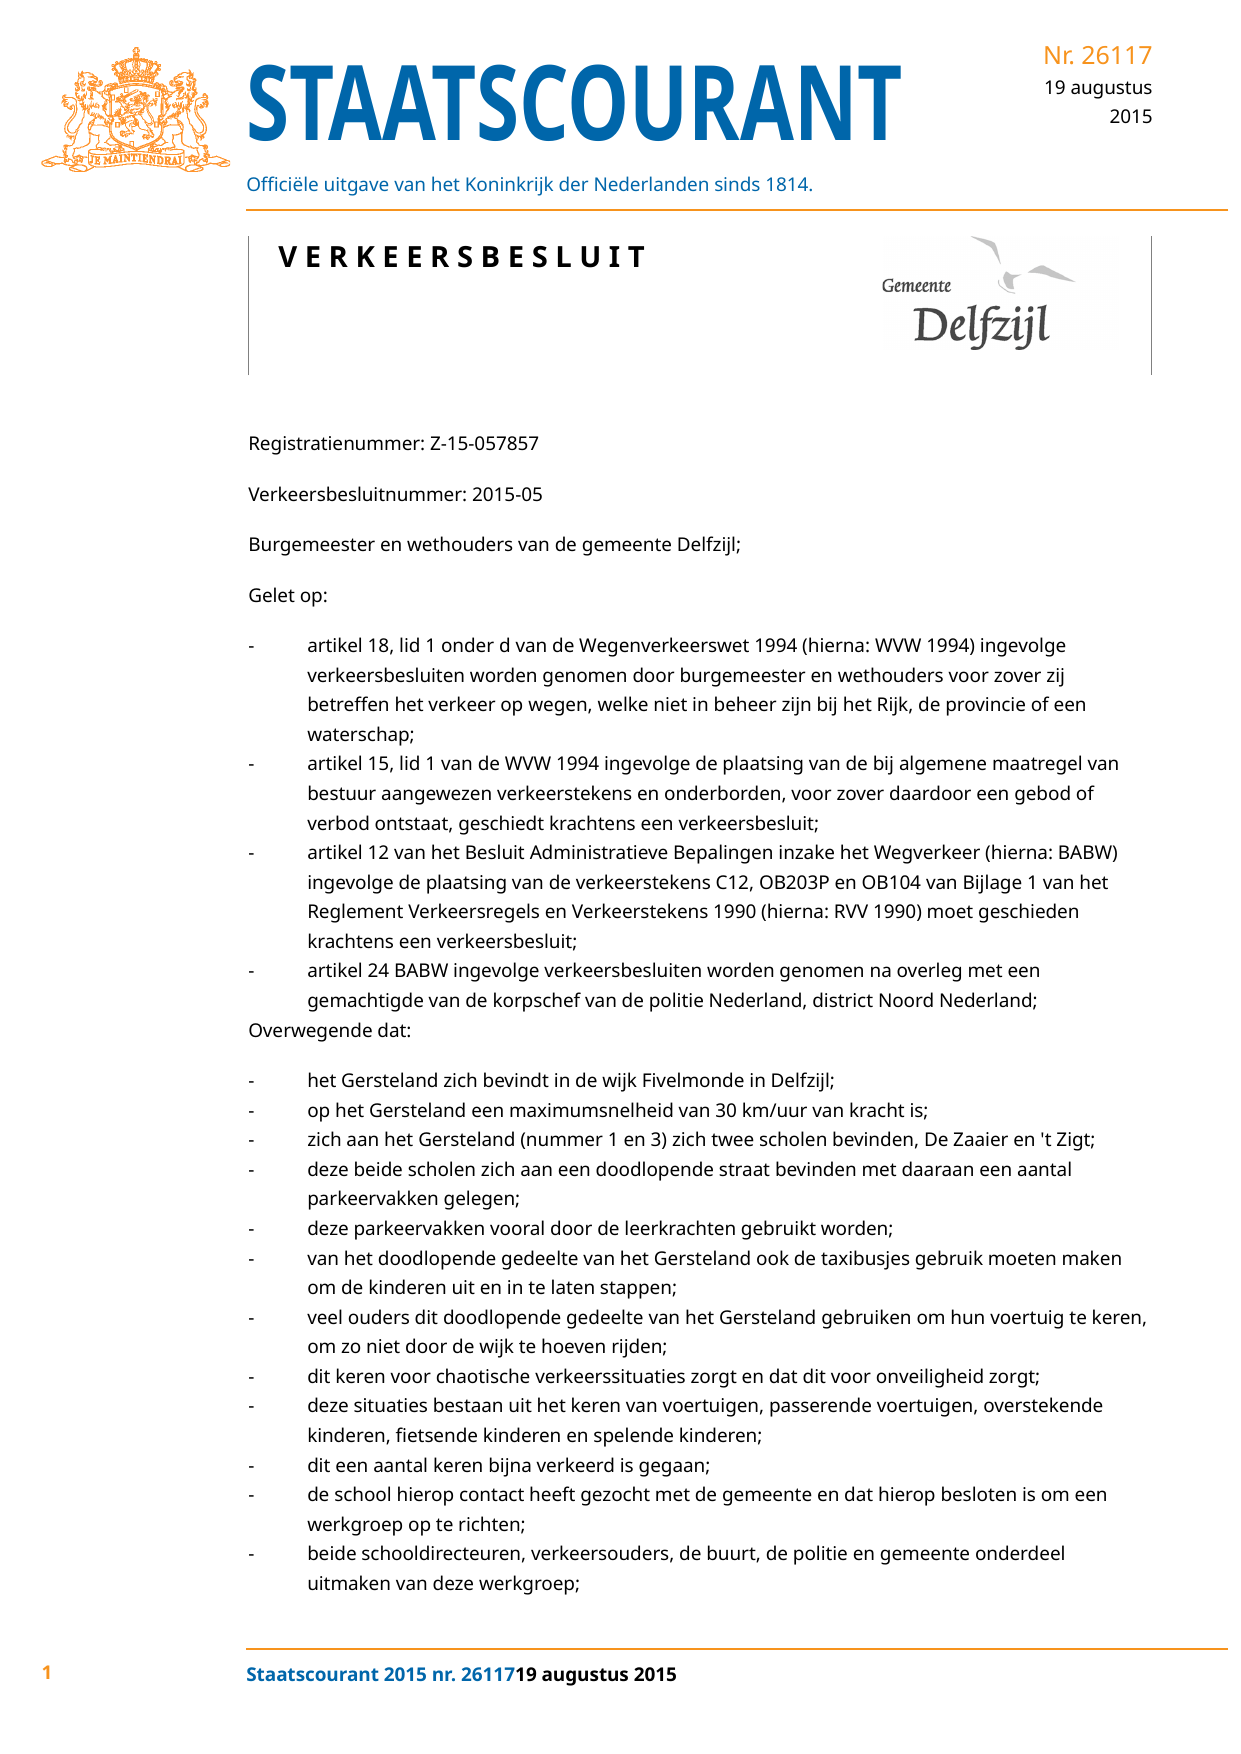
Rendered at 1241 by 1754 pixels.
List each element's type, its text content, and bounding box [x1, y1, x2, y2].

list deze situaties bestaan uit het keren van voertuigen, passerende voertuigen, overstekende kinderen, fietsende kinderen en spelende kinderen; [248, 1393, 1152, 1448]
list zich aan het Gersteland (nummer 1 en 3) zich twee scholen bevinden, De Zaaier en 't Zigt; [248, 1126, 1152, 1152]
list de school hierop contact heeft gezocht met de gemeente en dat hierop besloten is om een werkgroep op te richten; [248, 1481, 1152, 1537]
list artikel 15, lid 1 van de WVW 1994 ingevolge de plaatsing van de bij algemene maatregel van bestuur aangewezen verkeerstekens en onderborden, voor zover daardoor een gebod of verbod ontstaat, geschiedt krachtens een verkeersbesluit; [248, 751, 1152, 836]
text Registratienummer: Z-15-057857 [248, 431, 1152, 456]
list beide schooldirecteuren, verkeersouders, de buurt, de politie en gemeente onderdeel uitmaken van deze werkgroep; [248, 1541, 1152, 1596]
list dit keren voor chaotische verkeerssituaties zorgt en dat dit voor onveiligheid zorgt; [248, 1363, 1152, 1389]
list dit een aantal keren bijna verkeerd is gegaan; [248, 1452, 1152, 1478]
list artikel 12 van het Besluit Administratieve Bepalingen inzake het Wegverkeer (hierna: BABW) ingevolge de plaatsing van de verkeerstekens C12, OB203P en OB104 van Bijlage 1 van het Reglement Verkeersregels en Verkeerstekens 1990 (hierna: RVV 1990) moet geschieden krachtens een verkeersbesluit; [248, 839, 1152, 954]
text Gelet op: [248, 582, 1152, 608]
list deze parkeervakken vooral door de leerkrachten gebruikt worden; [248, 1215, 1152, 1241]
picture [882, 236, 1119, 350]
list artikel 24 BABW ingevolge verkeersbesluiten worden genomen na overleg met een gemachtigde van de korpschef van de politie Nederland, district Noord Nederland; [248, 958, 1152, 1013]
list deze beide scholen zich aan een doodlopende straat bevinden met daaraan een aantal parkeervakken gelegen; [248, 1156, 1152, 1211]
picture [41, 47, 231, 172]
list het Gersteland zich bevindt in de wijk Fivelmonde in Delfzijl; [248, 1067, 1152, 1093]
list artikel 18, lid 1 onder d van de Wegenverkeerswet 1994 (hierna: WVW 1994) ingevolge verkeersbesluiten worden genomen door burgemeester en wethouders voor zover zij betreffen het verkeer op wegen, welke niet in beheer zijn bij het Rijk, de provincie of een waterschap; [248, 632, 1152, 747]
text Verkeersbesluitnummer: 2015-05 [248, 481, 1152, 507]
table_header V E R K E E R S B E S L U I T [249, 236, 850, 375]
list veel ouders dit doodlopende gedeelte van het Gersteland gebruiken om hun voertuig te keren, om zo niet door de wijk te hoeven rijden; [248, 1304, 1152, 1359]
text Overwegende dat: [248, 1017, 1152, 1043]
table_header [850, 236, 1151, 375]
list van het doodlopende gedeelte van het Gersteland ook de taxibusjes gebruik moeten maken om de kinderen uit en in te laten stappen; [248, 1245, 1152, 1300]
list op het Gersteland een maximumsnelheid van 30 km/uur van kracht is; [248, 1097, 1152, 1123]
text Burgemeester en wethouders van de gemeente Delfzijl; [248, 531, 1152, 557]
